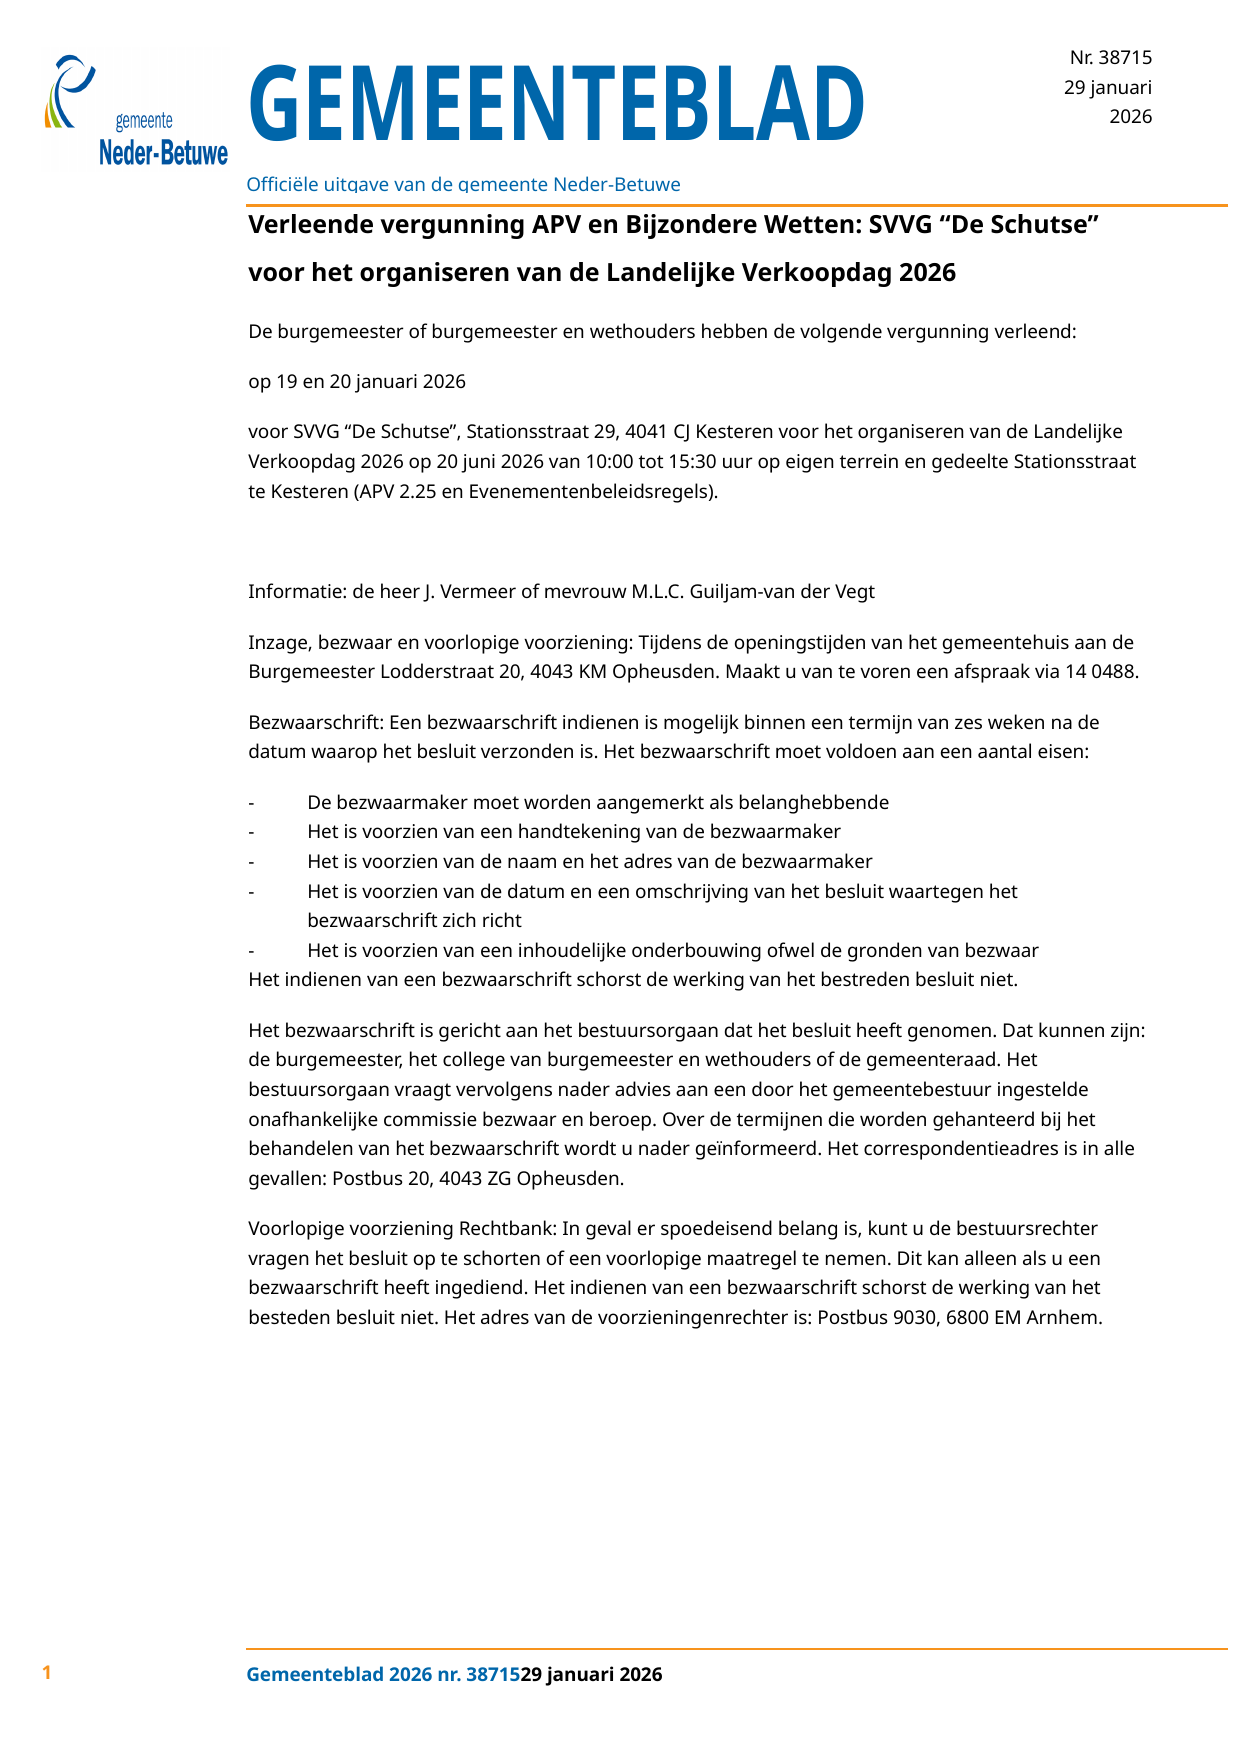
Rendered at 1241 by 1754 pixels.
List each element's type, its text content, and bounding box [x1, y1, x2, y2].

list Het is voorzien van een inhoudelijke onderbouwing ofwel de gronden van bezwaar [248, 937, 1152, 963]
picture [41, 47, 231, 172]
text op 19 en 20 januari 2026 [248, 368, 1152, 394]
list De bezwaarmaker moet worden aangemerkt als belanghebbende [248, 789, 1152, 815]
text Het indienen van een bezwaarschrift schorst de werking van het bestreden besluit niet. [248, 967, 1152, 992]
list Het is voorzien van een handtekening van de bezwaarmaker [248, 819, 1152, 844]
text voor SVVG “De Schutse”, Stationsstraat 29, 4041 CJ Kesteren voor het organiseren van de Landelijke Verkoopdag 2026 op 20 juni 2026 van 10:00 tot 15:30 uur op eigen terrein en gedeelte Stationsstraat te Kesteren (APV 2.25 en Evenementenbeleidsregels). [248, 419, 1152, 504]
text Inzage, bezwaar en voorlopige voorziening: Tijdens de openingstijden van het gemeentehuis aan de Burgemeester Lodderstraat 20, 4043 KM Opheusden. Maakt u van te voren een afspraak via 14 0488. [248, 629, 1152, 684]
text Bezwaarschrift: Een bezwaarschrift indienen is mogelijk binnen een termijn van zes weken na de datum waarop het besluit verzonden is. Het bezwaarschrift moet voldoen aan een aantal eisen: [248, 709, 1152, 764]
text Het bezwaarschrift is gericht aan het bestuursorgaan dat het besluit heeft genomen. Dat kunnen zijn: de burgemeester, het college van burgemeester en wethouders of de gemeenteraad. Het bestuursorgaan vraagt vervolgens nader advies aan een door het gemeentebestuur ingestelde onafhankelijke commissie bezwaar en beroep. Over de termijnen die worden gehanteerd bij het behandelen van het bezwaarschrift wordt u nader geïnformeerd. Het correspondentieadres is in alle gevallen: Postbus 20, 4043 ZG Opheusden. [248, 1017, 1152, 1191]
list Het is voorzien van de datum en een omschrijving van het besluit waartegen het bezwaarschrift zich richt [248, 878, 1152, 933]
text De burgemeester of burgemeester en wethouders hebben de volgende vergunning verleend: [248, 318, 1152, 344]
text Verleende vergunning APV en Bijzondere Wetten: SVVG “De Schutse” voor het organiseren van de Landelijke Verkoopdag 2026 [248, 207, 1152, 288]
text Informatie: de heer J. Vermeer of mevrouw M.L.C. Guiljam-van der Vegt [248, 579, 1152, 604]
text Voorlopige voorziening Rechtbank: In geval er spoedeisend belang is, kunt u de bestuursrechter vragen het besluit op te schorten of een voorlopige maatregel te nemen. Dit kan alleen als u een bezwaarschrift heeft ingediend. Het indienen van een bezwaarschrift schorst de werking van het besteden besluit niet. Het adres van de voorzieningenrechter is: Postbus 9030, 6800 EM Arnhem. [248, 1215, 1152, 1330]
list Het is voorzien van de naam en het adres van de bezwaarmaker [248, 848, 1152, 874]
